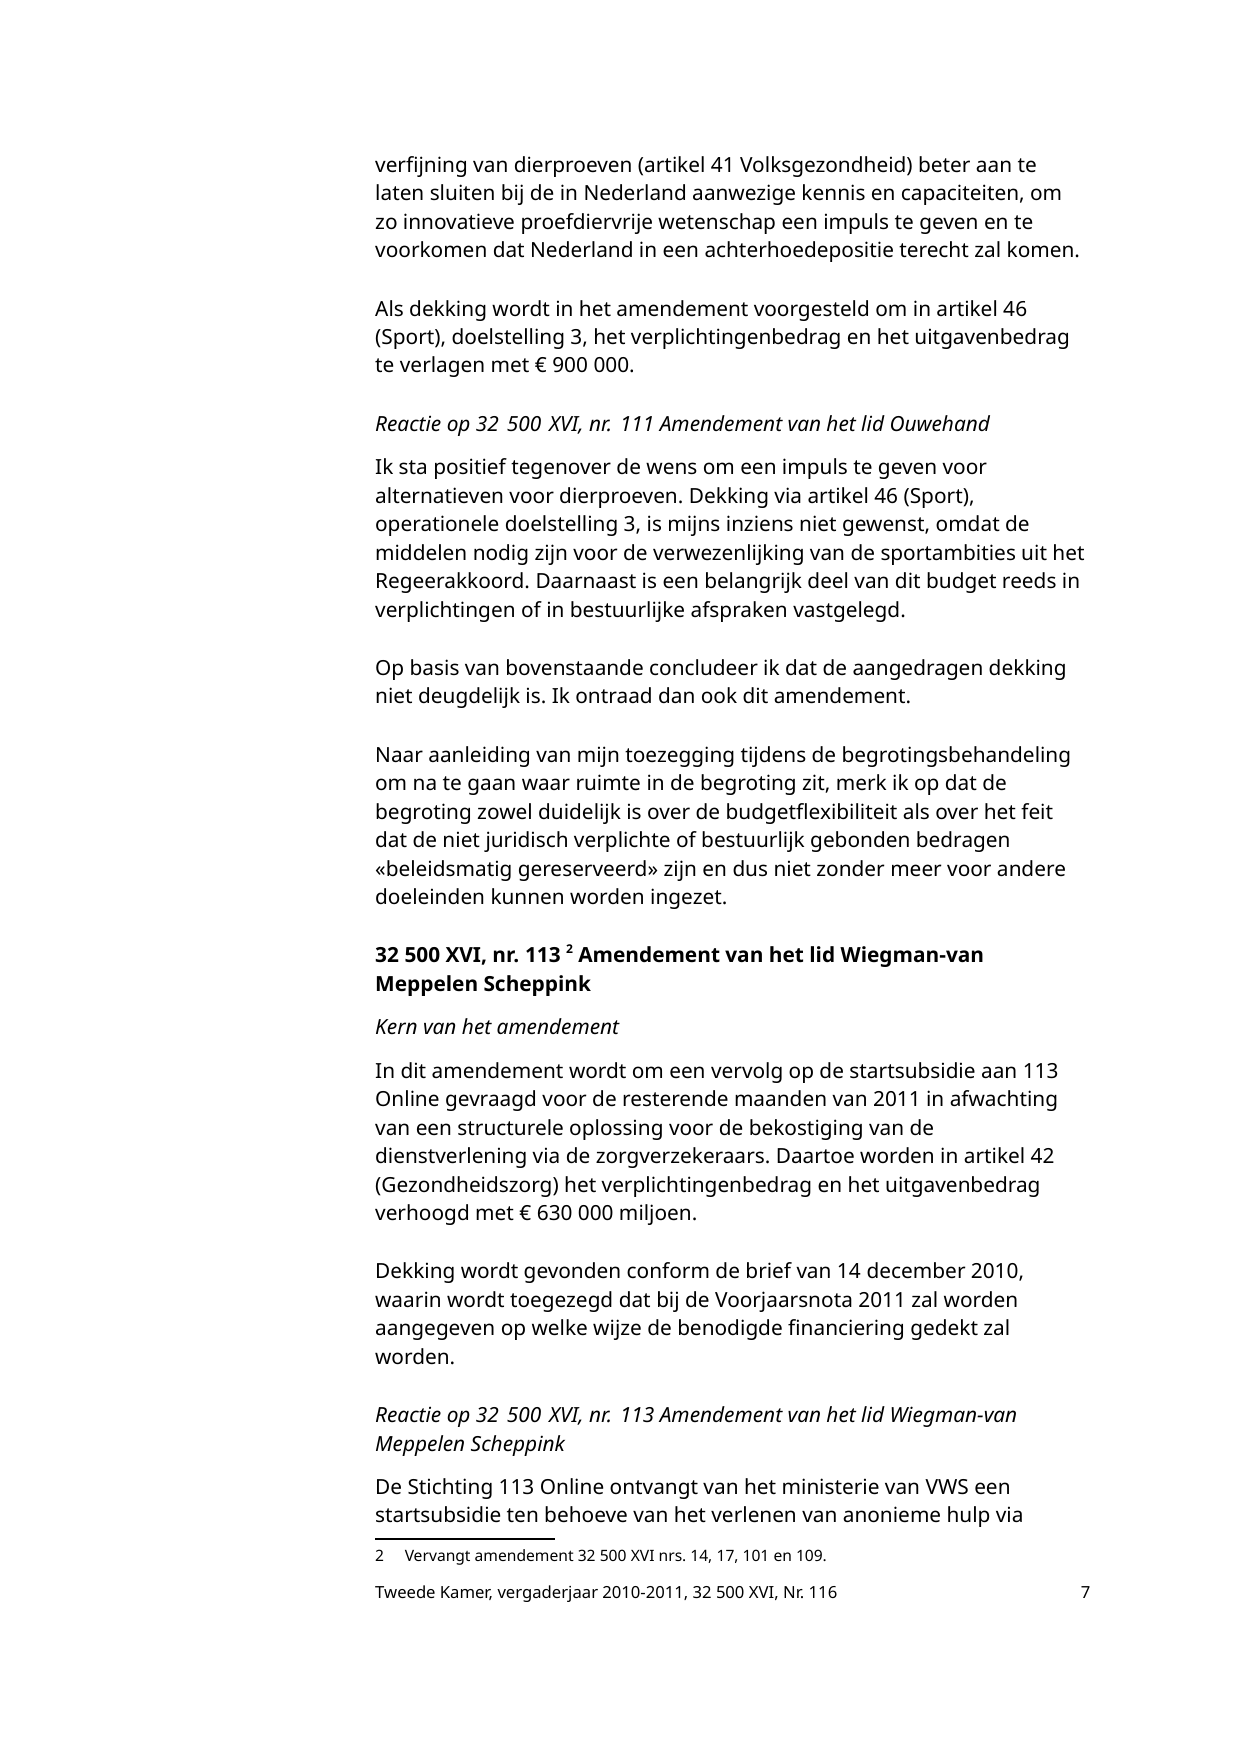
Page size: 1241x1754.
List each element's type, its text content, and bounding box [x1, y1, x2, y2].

text Op basis van bovenstaande concludeer ik dat de aangedragen dekking niet deugdelijk is. Ik ontraad dan ook dit amendement. [375, 653, 1090, 710]
text Als dekking wordt in het amendement voorgesteld om in artikel 46 (Sport), doelstelling 3, het verplichtingenbedrag en het uitgavenbedrag te verlagen met € 900 000. [375, 294, 1090, 379]
text 32 500 XVI, nr. 113 Amendement van het lid Wiegman-van Meppelen Scheppink [375, 941, 1090, 997]
text Kern van het amendement [375, 1012, 1090, 1041]
text Ik sta positief tegenover de wens om een impuls te geven voor alternatieven voor dierproeven. Dekking via artikel 46 (Sport), operationele doelstelling 3, is mijns inziens niet gewenst, omdat de middelen nodig zijn voor de verwezenlijking van de sportambities uit het Regeerakkoord. Daarnaast is een belangrijk deel van dit budget reeds in verplichtingen of in bestuurlijke afspraken vastgelegd. [375, 452, 1090, 623]
text Vervangt amendement 32 500 XVI nrs. 14, 17, 101 en 109. [375, 1538, 1090, 1566]
text verfijning van dierproeven (artikel 41 Volksgezondheid) beter aan te laten sluiten bij de in Nederland aanwezige kennis en capaciteiten, om zo innovatieve proefdiervrije wetenschap een impuls te geven en te voorkomen dat Nederland in een achterhoedepositie terecht zal komen. [375, 150, 1090, 264]
text In dit amendement wordt om een vervolg op de startsubsidie aan 113 Online gevraagd voor de resterende maanden van 2011 in afwachting van een structurele oplossing voor de bekostiging van de dienstverlening via de zorgverzekeraars. Daartoe worden in artikel 42 (Gezondheidszorg) het verplichtingenbedrag en het uitgavenbedrag verhoogd met € 630 000 miljoen. [375, 1056, 1090, 1227]
text Dekking wordt gevonden conform de brief van 14 december 2010, waarin wordt toegezegd dat bij de Voorjaarsnota 2011 zal worden aangegeven op welke wijze de benodigde financiering gedekt zal worden. [375, 1257, 1090, 1370]
text De Stichting 113 Online ontvangt van het ministerie van VWS een startsubsidie ten behoeve van het verlenen van anonieme hulp via [375, 1472, 1090, 1529]
text Reactie op 32 500 XVI, nr. 113 Amendement van het lid Wiegman-van Meppelen Scheppink [375, 1400, 1090, 1457]
text Naar aanleiding van mijn toezegging tijdens de begrotingsbehandeling om na te gaan waar ruimte in de begroting zit, merk ik op dat de begroting zowel duidelijk is over de budgetflexibiliteit als over het feit dat de niet juridisch verplichte of bestuurlijk gebonden bedragen «beleidsmatig gereserveerd» zijn en dus niet zonder meer voor andere doeleinden kunnen worden ingezet. [375, 740, 1090, 911]
text Reactie op 32 500 XVI, nr. 111 Amendement van het lid Ouwehand [375, 409, 1090, 437]
